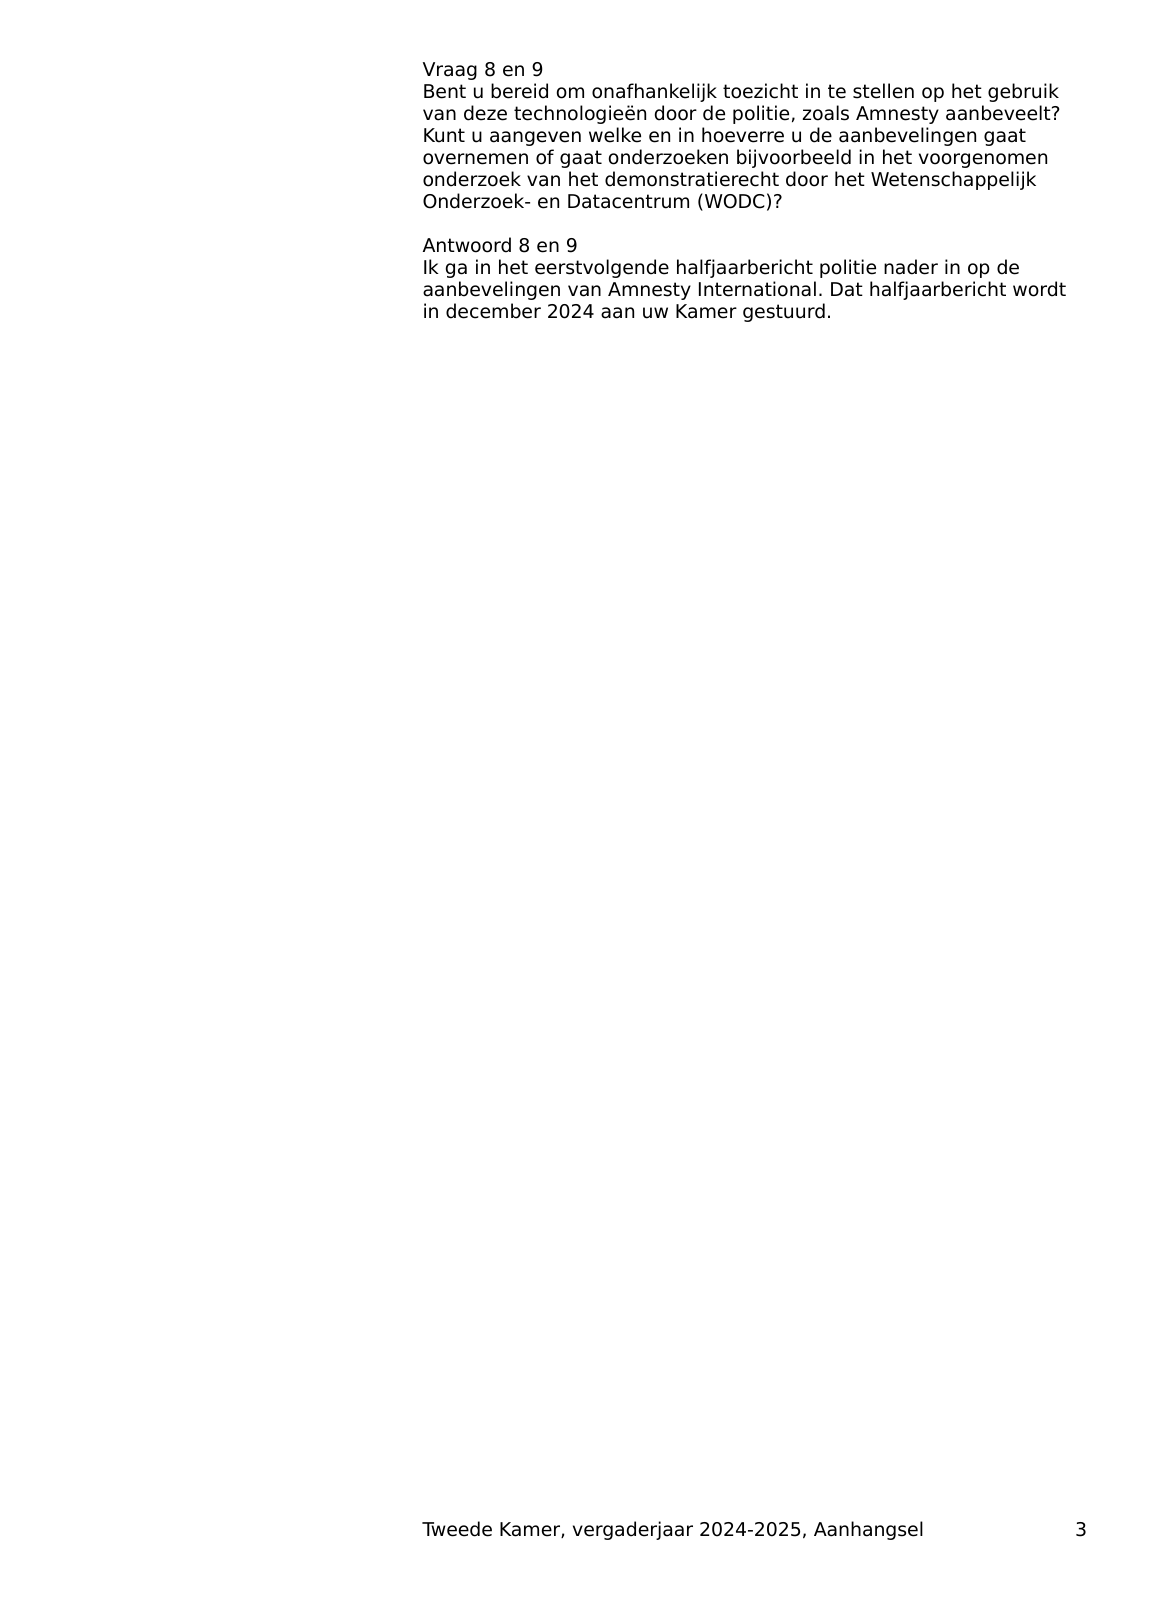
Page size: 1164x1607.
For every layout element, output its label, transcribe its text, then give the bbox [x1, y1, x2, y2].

text Bent u bereid om onafhankelijk toezicht in te stellen op het gebruik van deze technologieën door de politie, zoals Amnesty aanbeveelt? [422, 81, 1087, 125]
text Ik ga in het eerstvolgende halfjaarbericht politie nader in op de aanbevelingen van Amnesty International. Dat halfjaarbericht wordt in december 2024 aan uw Kamer gestuurd. [422, 257, 1087, 323]
text Kunt u aangeven welke en in hoeverre u de aanbevelingen gaat overnemen of gaat onderzoeken bijvoorbeeld in het voorgenomen onderzoek van het demonstratierecht door het Wetenschappelijk Onderzoek- en Datacentrum (WODC)? [422, 125, 1087, 213]
text Antwoord 8 en 9 [422, 235, 1087, 257]
text Vraag 8 en 9 [422, 59, 1087, 81]
